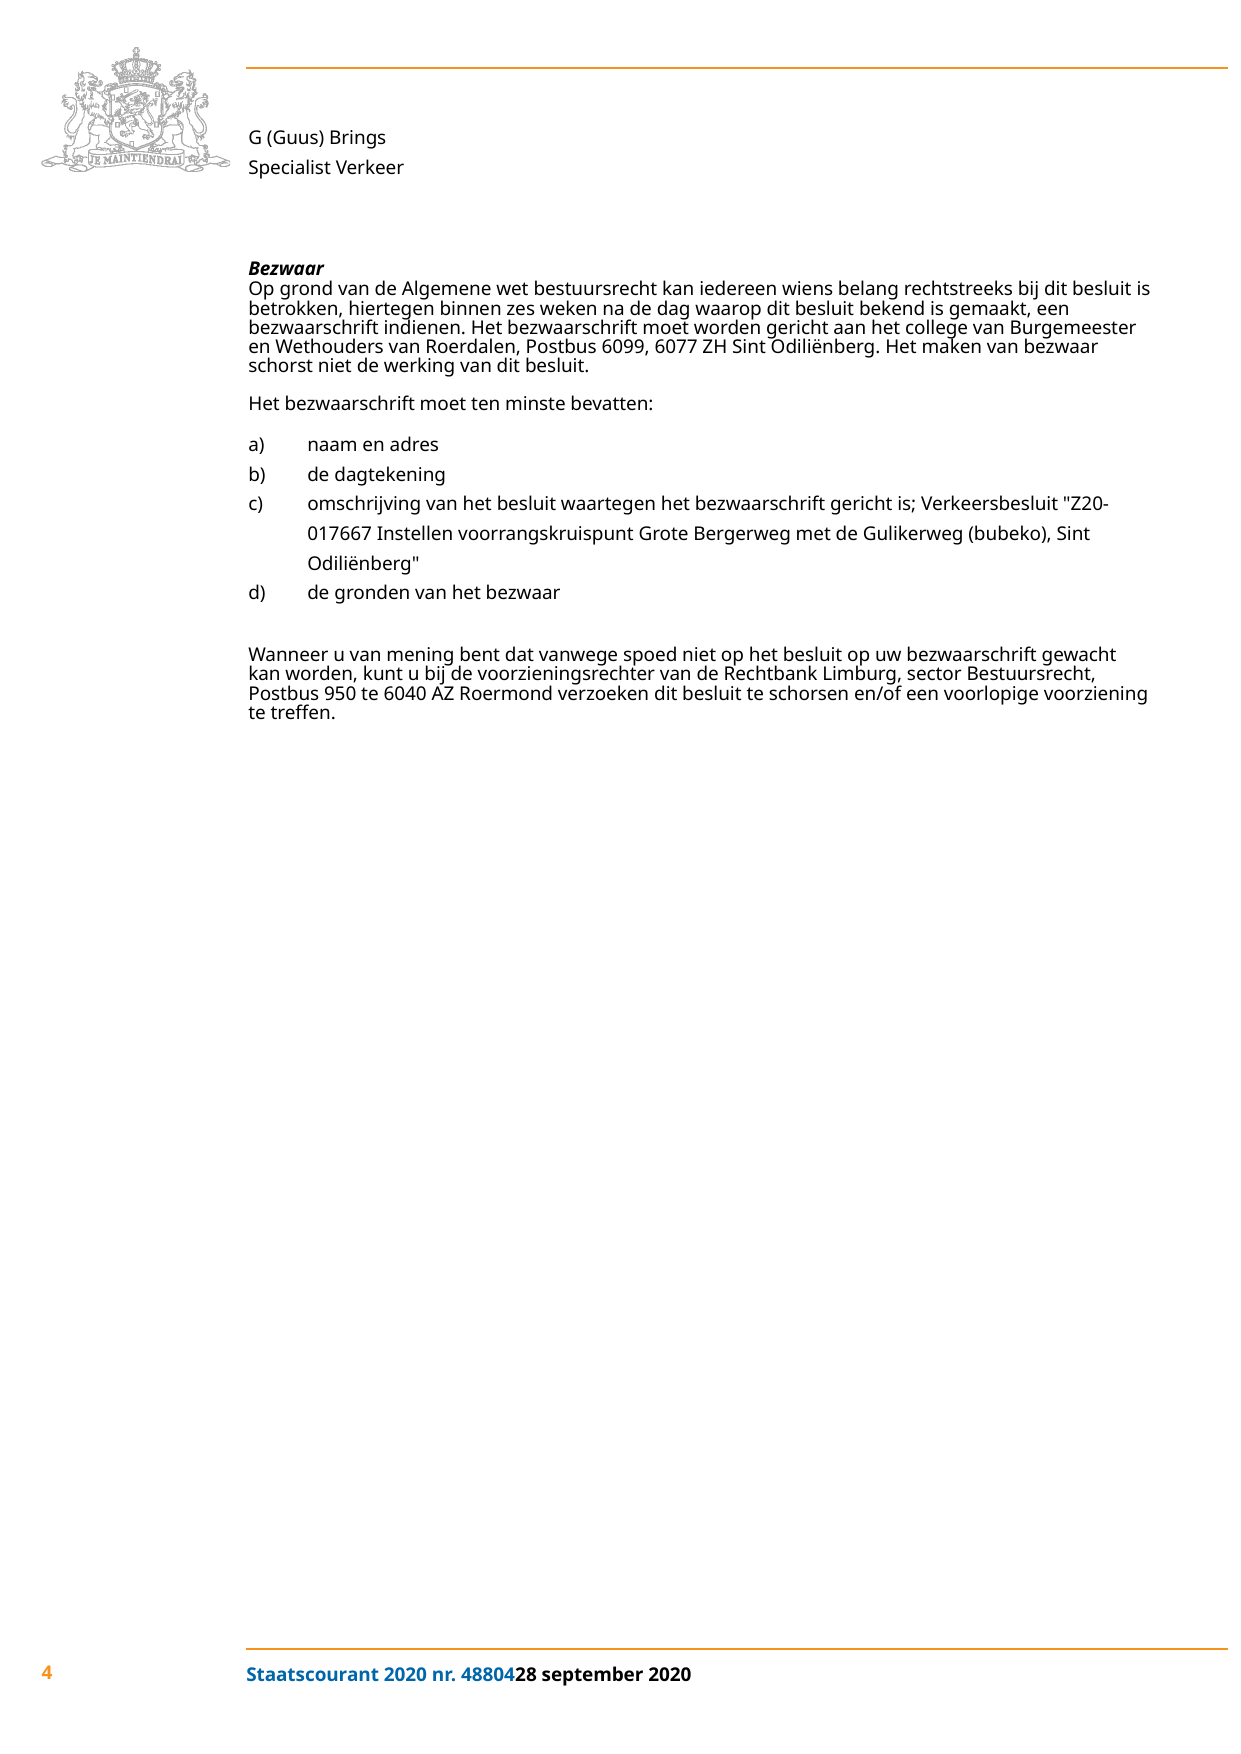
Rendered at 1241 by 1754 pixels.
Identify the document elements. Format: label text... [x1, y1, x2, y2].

text Op grond van de Algemene wet bestuursrecht kan iedereen wiens belang rechtstreeks bij dit besluit is betrokken, hiertegen binnen zes weken na de dag waarop dit besluit bekend is gemaakt, een bezwaarschrift indienen. Het bezwaarschrift moet worden gericht aan het college van Burgemeester en Wethouders van Roerdalen, Postbus 6099, 6077 ZH Sint Odiliënberg. Het maken van bezwaar schorst niet de werking van dit besluit. [248, 280, 1152, 377]
text Bezwaar [248, 255, 1152, 280]
list de gronden van het bezwaar [248, 579, 1152, 605]
text Het bezwaarschrift moet ten minste bevatten: [248, 394, 1152, 414]
list naam en adres [248, 431, 1152, 457]
text Specialist Verkeer [248, 154, 1152, 180]
text G (Guus) Brings [248, 124, 1152, 150]
picture [41, 47, 231, 172]
list omschrijving van het besluit waartegen het bezwaarschrift gericht is; Verkeersbesluit "Z20-017667 Instellen voorrangskruispunt Grote Bergerweg met de Gulikerweg (bubeko), Sint Odiliënberg" [248, 491, 1152, 576]
text Wanneer u van mening bent dat vanwege spoed niet op het besluit op uw bezwaarschrift gewacht kan worden, kunt u bij de voorzieningsrechter van de Rechtbank Limburg, sector Bestuursrecht, Postbus 950 te 6040 AZ Roermond verzoeken dit besluit te schorsen en/of een voorlopige voorziening te treffen. [248, 646, 1152, 723]
list de dagtekening [248, 461, 1152, 487]
